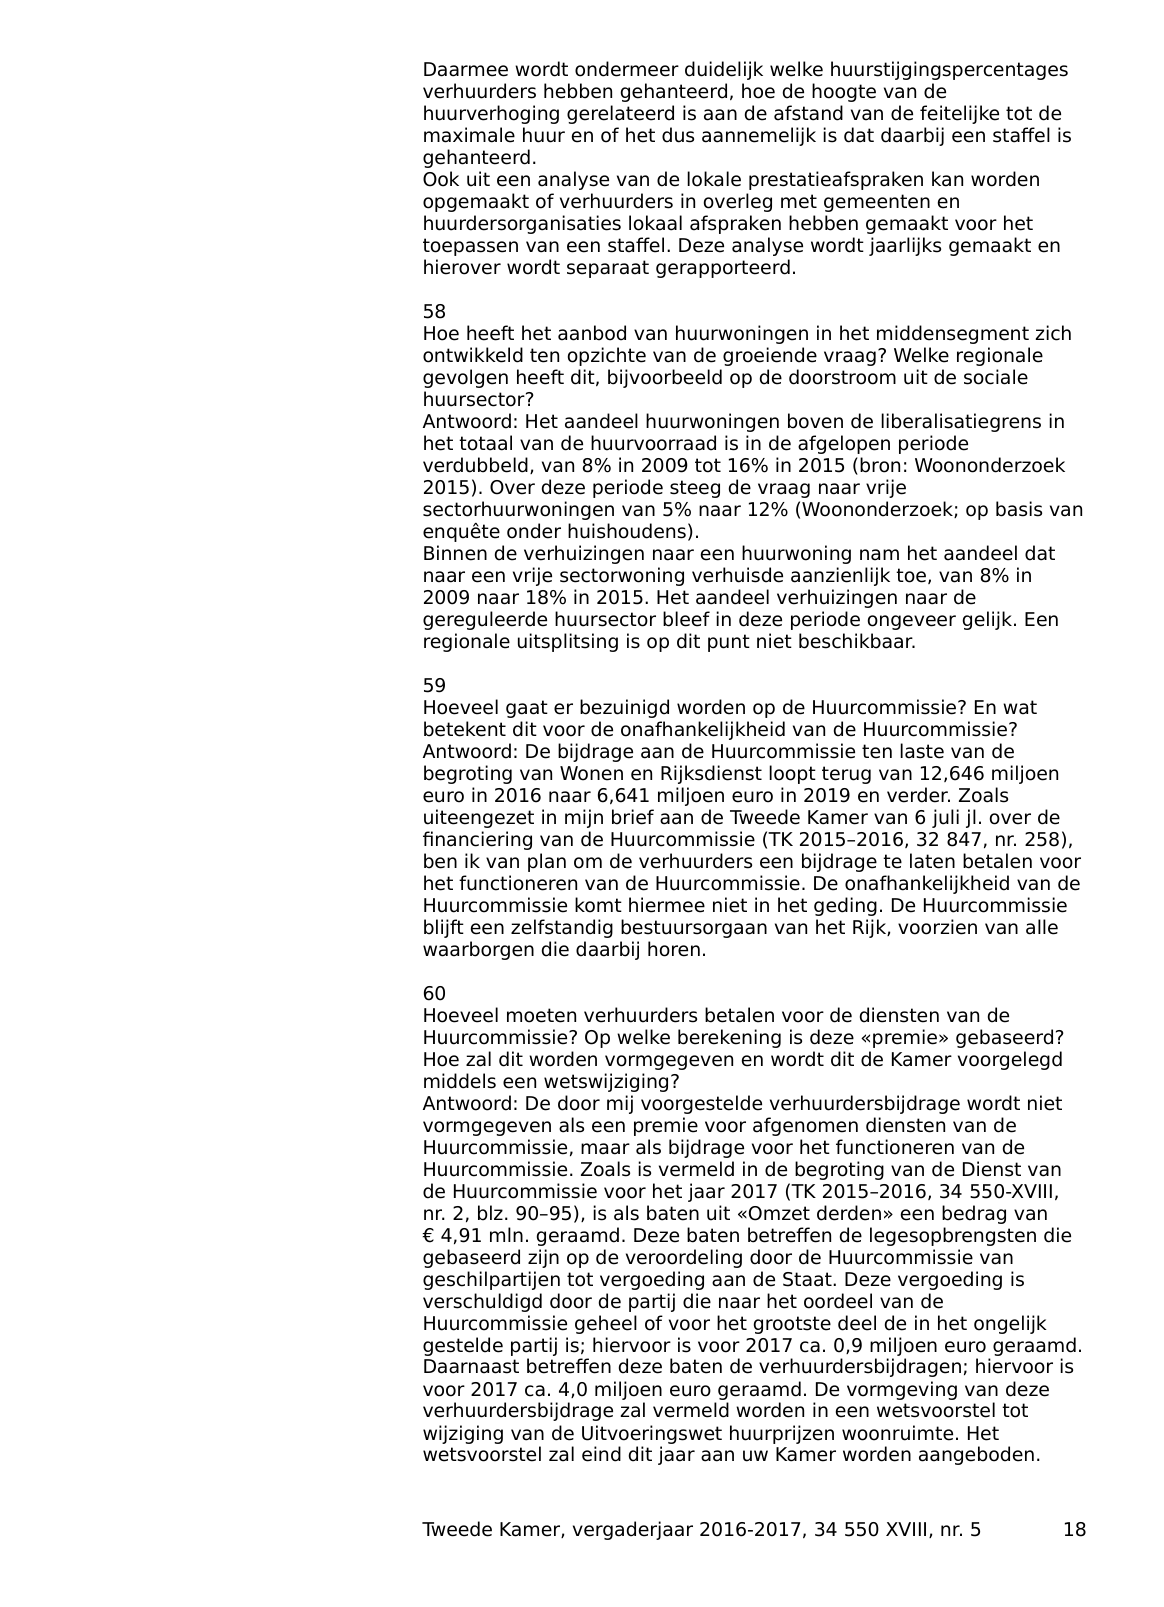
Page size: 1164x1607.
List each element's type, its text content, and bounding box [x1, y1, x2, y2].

text 59 [422, 675, 1087, 697]
text Antwoord: De bijdrage aan de Huurcommissie ten laste van de begroting van Wonen en Rijksdienst loopt terug van 12,646 miljoen euro in 2016 naar 6,641 miljoen euro in 2019 en verder. Zoals uiteengezet in mijn brief aan de Tweede Kamer van 6 juli jl. over de financiering van de Huurcommissie (TK 2015–2016, 32 847, nr. 258), ben ik van plan om de verhuurders een bijdrage te laten betalen voor het functioneren van de Huurcommissie. De onafhankelijkheid van de Huurcommissie komt hiermee niet in het geding. De Huurcommissie blijft een zelfstandig bestuursorgaan van het Rijk, voorzien van alle waarborgen die daarbij horen. [422, 741, 1087, 961]
text Binnen de verhuizingen naar een huurwoning nam het aandeel dat naar een vrije sectorwoning verhuisde aanzienlijk toe, van 8% in 2009 naar 18% in 2015. Het aandeel verhuizingen naar de gereguleerde huursector bleef in deze periode ongeveer gelijk. Een regionale uitsplitsing is op dit punt niet beschikbaar. [422, 543, 1087, 653]
text Hoeveel gaat er bezuinigd worden op de Huurcommissie? En wat betekent dit voor de onafhankelijkheid van de Huurcommissie? [422, 697, 1087, 741]
text Antwoord: Het aandeel huurwoningen boven de liberalisatiegrens in het totaal van de huurvoorraad is in de afgelopen periode verdubbeld, van 8% in 2009 tot 16% in 2015 (bron: Woononderzoek 2015). Over deze periode steeg de vraag naar vrije sectorhuurwoningen van 5% naar 12% (Woononderzoek; op basis van enquête onder huishoudens). [422, 411, 1087, 543]
text Ook uit een analyse van de lokale prestatieafspraken kan worden opgemaakt of verhuurders in overleg met gemeenten en huurdersorganisaties lokaal afspraken hebben gemaakt voor het toepassen van een staffel. Deze analyse wordt jaarlijks gemaakt en hierover wordt separaat gerapporteerd. [422, 169, 1087, 279]
text Antwoord: De door mij voorgestelde verhuurdersbijdrage wordt niet vormgegeven als een premie voor afgenomen diensten van de Huurcommissie, maar als bijdrage voor het functioneren van de Huurcommissie. Zoals is vermeld in de begroting van de Dienst van de Huurcommissie voor het jaar 2017 (TK 2015–2016, 34 550-XVIII, nr. 2, blz. 90–95), is als baten uit «Omzet derden» een bedrag van € 4,91 mln. geraamd. Deze baten betreffen de legesopbrengsten die gebaseerd zijn op de veroordeling door de Huurcommissie van geschilpartijen tot vergoeding aan de Staat. Deze vergoeding is verschuldigd door de partij die naar het oordeel van de Huurcommissie geheel of voor het grootste deel de in het ongelijk gestelde partij is; hiervoor is voor 2017 ca. 0,9 miljoen euro geraamd. Daarnaast betreffen deze baten de verhuurdersbijdragen; hiervoor is voor 2017 ca. 4,0 miljoen euro geraamd. De vormgeving van deze verhuurdersbijdrage zal vermeld worden in een wetsvoorstel tot wijziging van de Uitvoeringswet huurprijzen woonruimte. Het wetsvoorstel zal eind dit jaar aan uw Kamer worden aangeboden. [422, 1093, 1087, 1466]
text 60 [422, 983, 1087, 1005]
text 58 [422, 301, 1087, 323]
text Hoe heeft het aanbod van huurwoningen in het middensegment zich ontwikkeld ten opzichte van de groeiende vraag? Welke regionale gevolgen heeft dit, bijvoorbeeld op de doorstroom uit de sociale huursector? [422, 323, 1087, 411]
text Hoeveel moeten verhuurders betalen voor de diensten van de Huurcommissie? Op welke berekening is deze «premie» gebaseerd? Hoe zal dit worden vormgegeven en wordt dit de Kamer voorgelegd middels een wetswijziging? [422, 1005, 1087, 1093]
text Daarmee wordt ondermeer duidelijk welke huurstijgingspercentages verhuurders hebben gehanteerd, hoe de hoogte van de huurverhoging gerelateerd is aan de afstand van de feitelijke tot de maximale huur en of het dus aannemelijk is dat daarbij een staffel is gehanteerd. [422, 59, 1087, 169]
